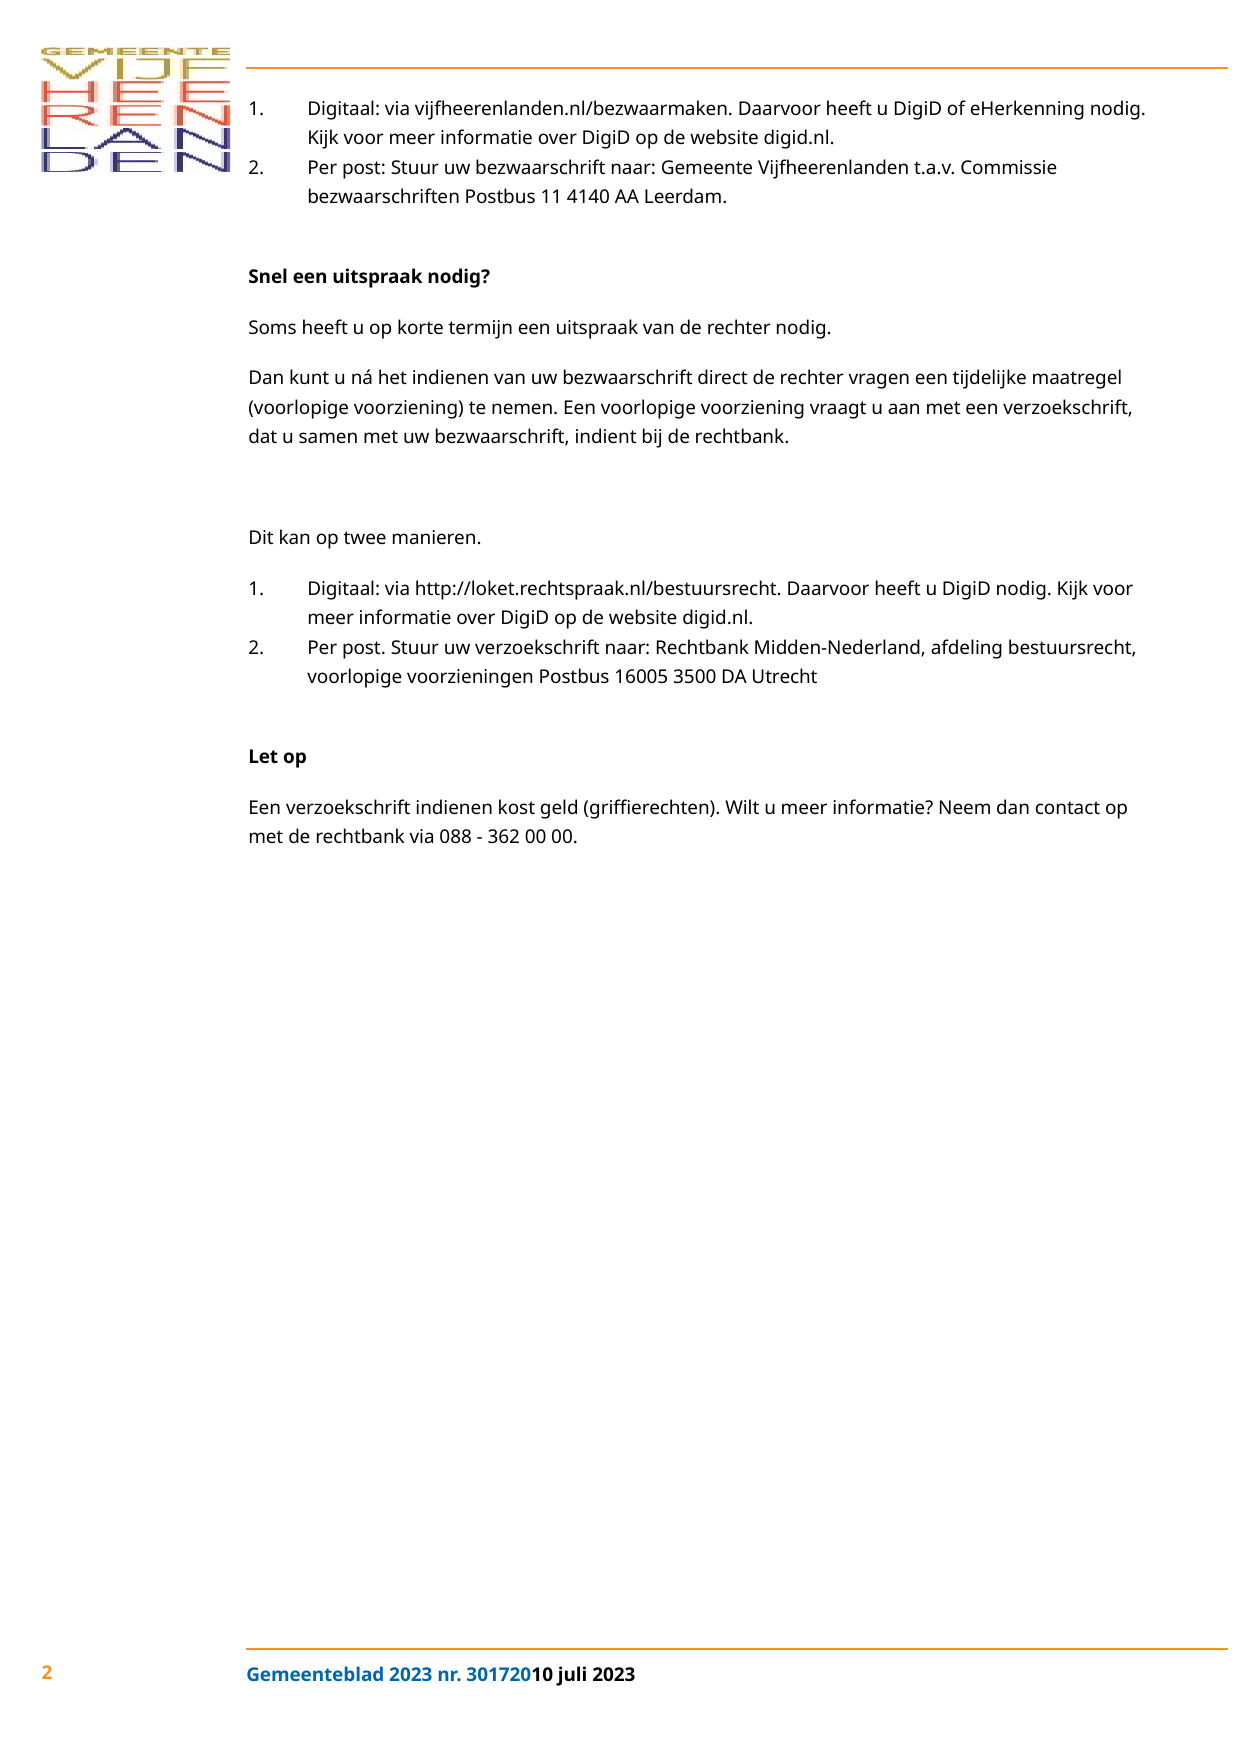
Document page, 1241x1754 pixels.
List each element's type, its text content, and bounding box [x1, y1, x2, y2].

text Dit kan op twee manieren. [248, 524, 1152, 550]
list Digitaal: via http://loket.rechtspraak.nl/bestuursrecht. Daarvoor heeft u DigiD nodig. Kijk voor meer informatie over DigiD op de website digid.nl. [248, 575, 1152, 630]
list Per post: Stuur uw bezwaarschrift naar: Gemeente Vijfheerenlanden t.a.v. Commissie bezwaarschriften Postbus 11 4140 AA Leerdam. [248, 154, 1152, 209]
text Snel een uitspraak nodig? [248, 263, 1152, 289]
list Per post. Stuur uw verzoekschrift naar: Rechtbank Midden-Nederland, afdeling bestuursrecht, voorlopige voorzieningen Postbus 16005 3500 DA Utrecht [248, 634, 1152, 689]
text Soms heeft u op korte termijn een uitspraak van de rechter nodig. [248, 314, 1152, 340]
text Een verzoekschrift indienen kost geld (griffierechten). Wilt u meer informatie? Neem dan contact op met de rechtbank via 088 - 362 00 00. [248, 794, 1152, 849]
list Digitaal: via vijfheerenlanden.nl/bezwaarmaken. Daarvoor heeft u DigiD of eHerkenning nodig. Kijk voor meer informatie over DigiD op de website digid.nl. [248, 95, 1152, 150]
text Let op [248, 743, 1152, 769]
picture [41, 47, 231, 172]
text Dan kunt u ná het indienen van uw bezwaarschrift direct de rechter vragen een tijdelijke maatregel (voorlopige voorziening) te nemen. Een voorlopige voorziening vraagt u aan met een verzoekschrift, dat u samen met uw bezwaarschrift, indient bij de rechtbank. [248, 364, 1152, 449]
